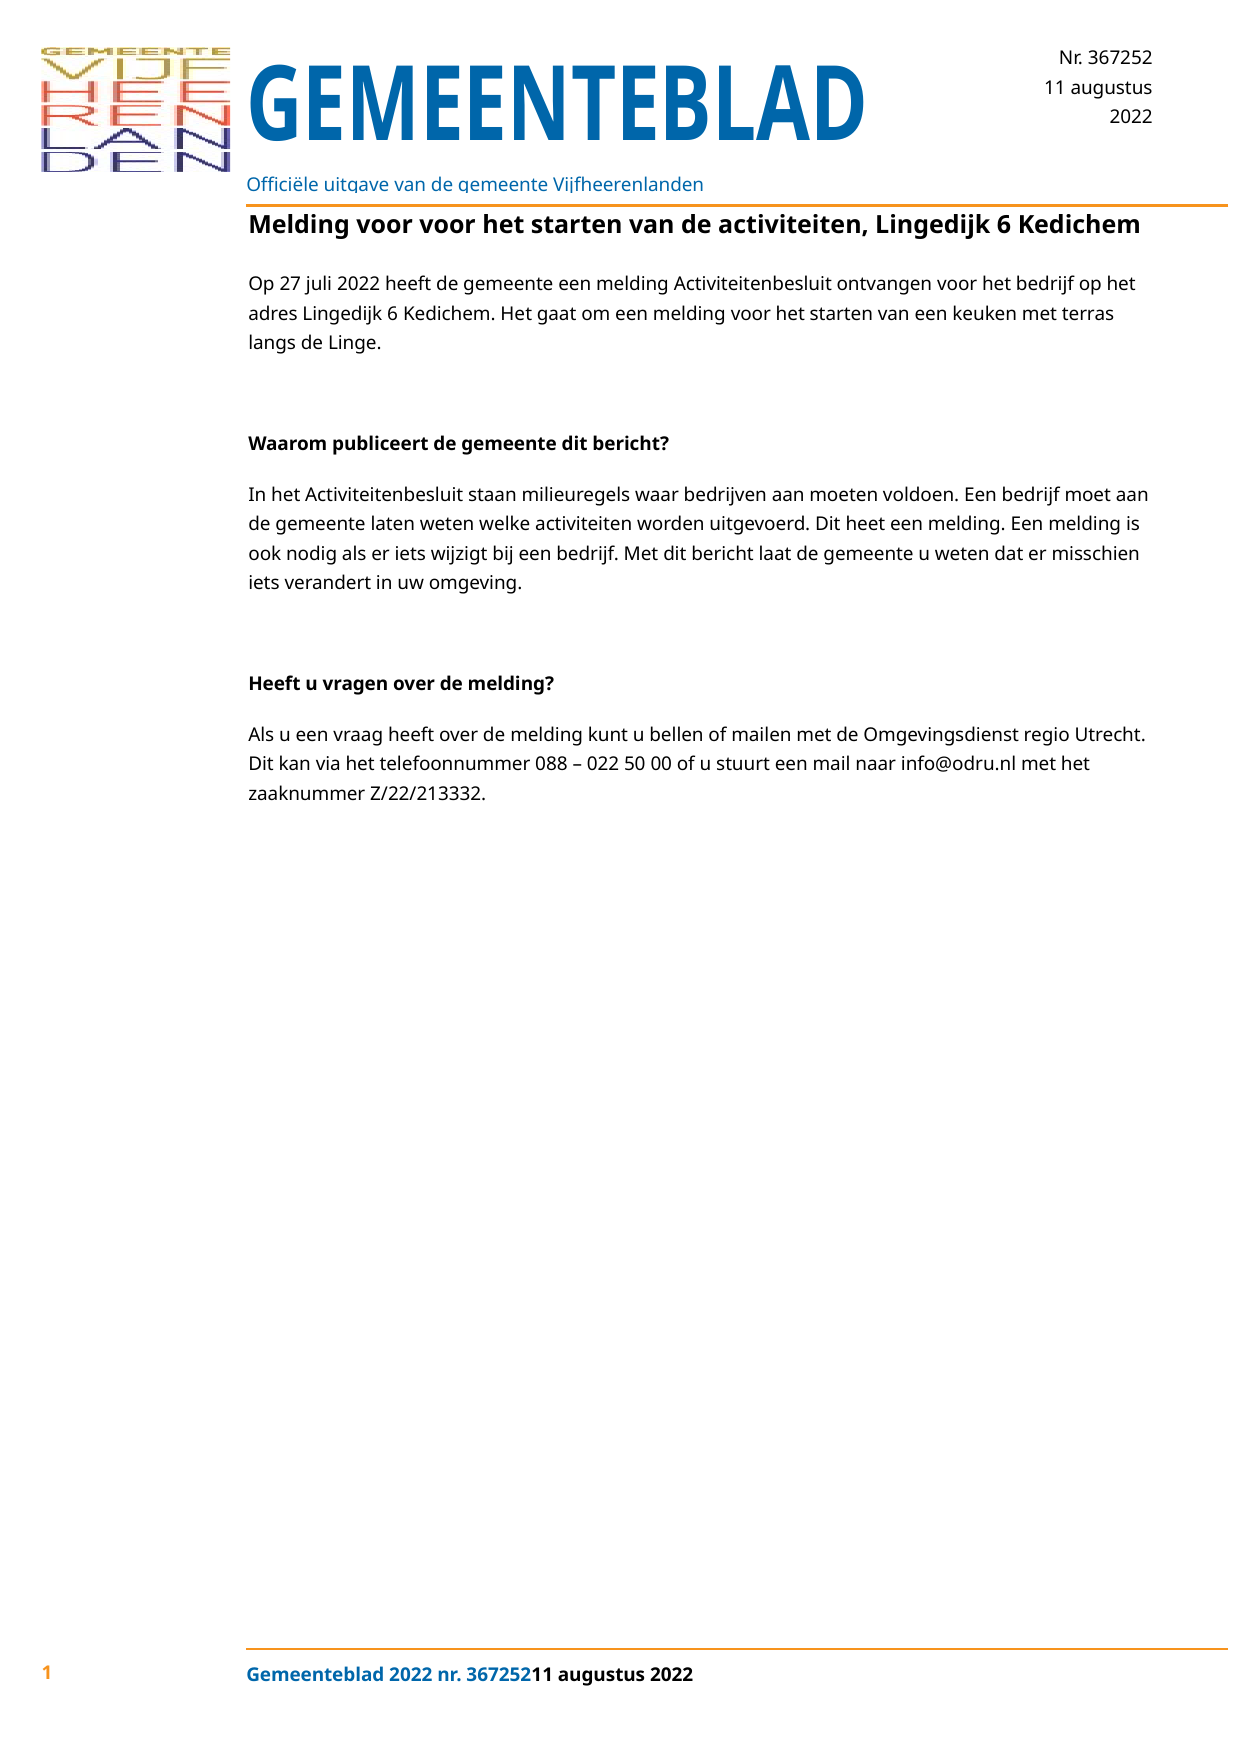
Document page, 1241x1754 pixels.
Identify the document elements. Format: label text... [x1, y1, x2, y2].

text Waarom publiceert de gemeente dit bericht? [248, 430, 1152, 456]
text In het Activiteitenbesluit staan milieuregels waar bedrijven aan moeten voldoen. Een bedrijf moet aan de gemeente laten weten welke activiteiten worden uitgevoerd. Dit heet een melding. Een melding is ook nodig als er iets wijzigt bij een bedrijf. Met dit bericht laat de gemeente u weten dat er misschien iets verandert in uw omgeving. [248, 481, 1152, 595]
text Heeft u vragen over de melding? [248, 670, 1152, 696]
text Melding voor voor het starten van de activiteiten, Lingedijk 6 Kedichem [248, 207, 1152, 241]
text Als u een vraag heeft over de melding kunt u bellen of mailen met de Omgevingsdienst regio Utrecht. Dit kan via het telefoonnummer 088 – 022 50 00 of u stuurt een mail naar info@odru.nl met het zaaknummer Z/22/213332. [248, 721, 1152, 806]
text Op 27 juli 2022 heeft de gemeente een melding Activiteitenbesluit ontvangen voor het bedrijf op het adres Lingedijk 6 Kedichem. Het gaat om een melding voor het starten van een keuken met terras langs de Linge. [248, 270, 1152, 355]
picture [41, 47, 231, 172]
